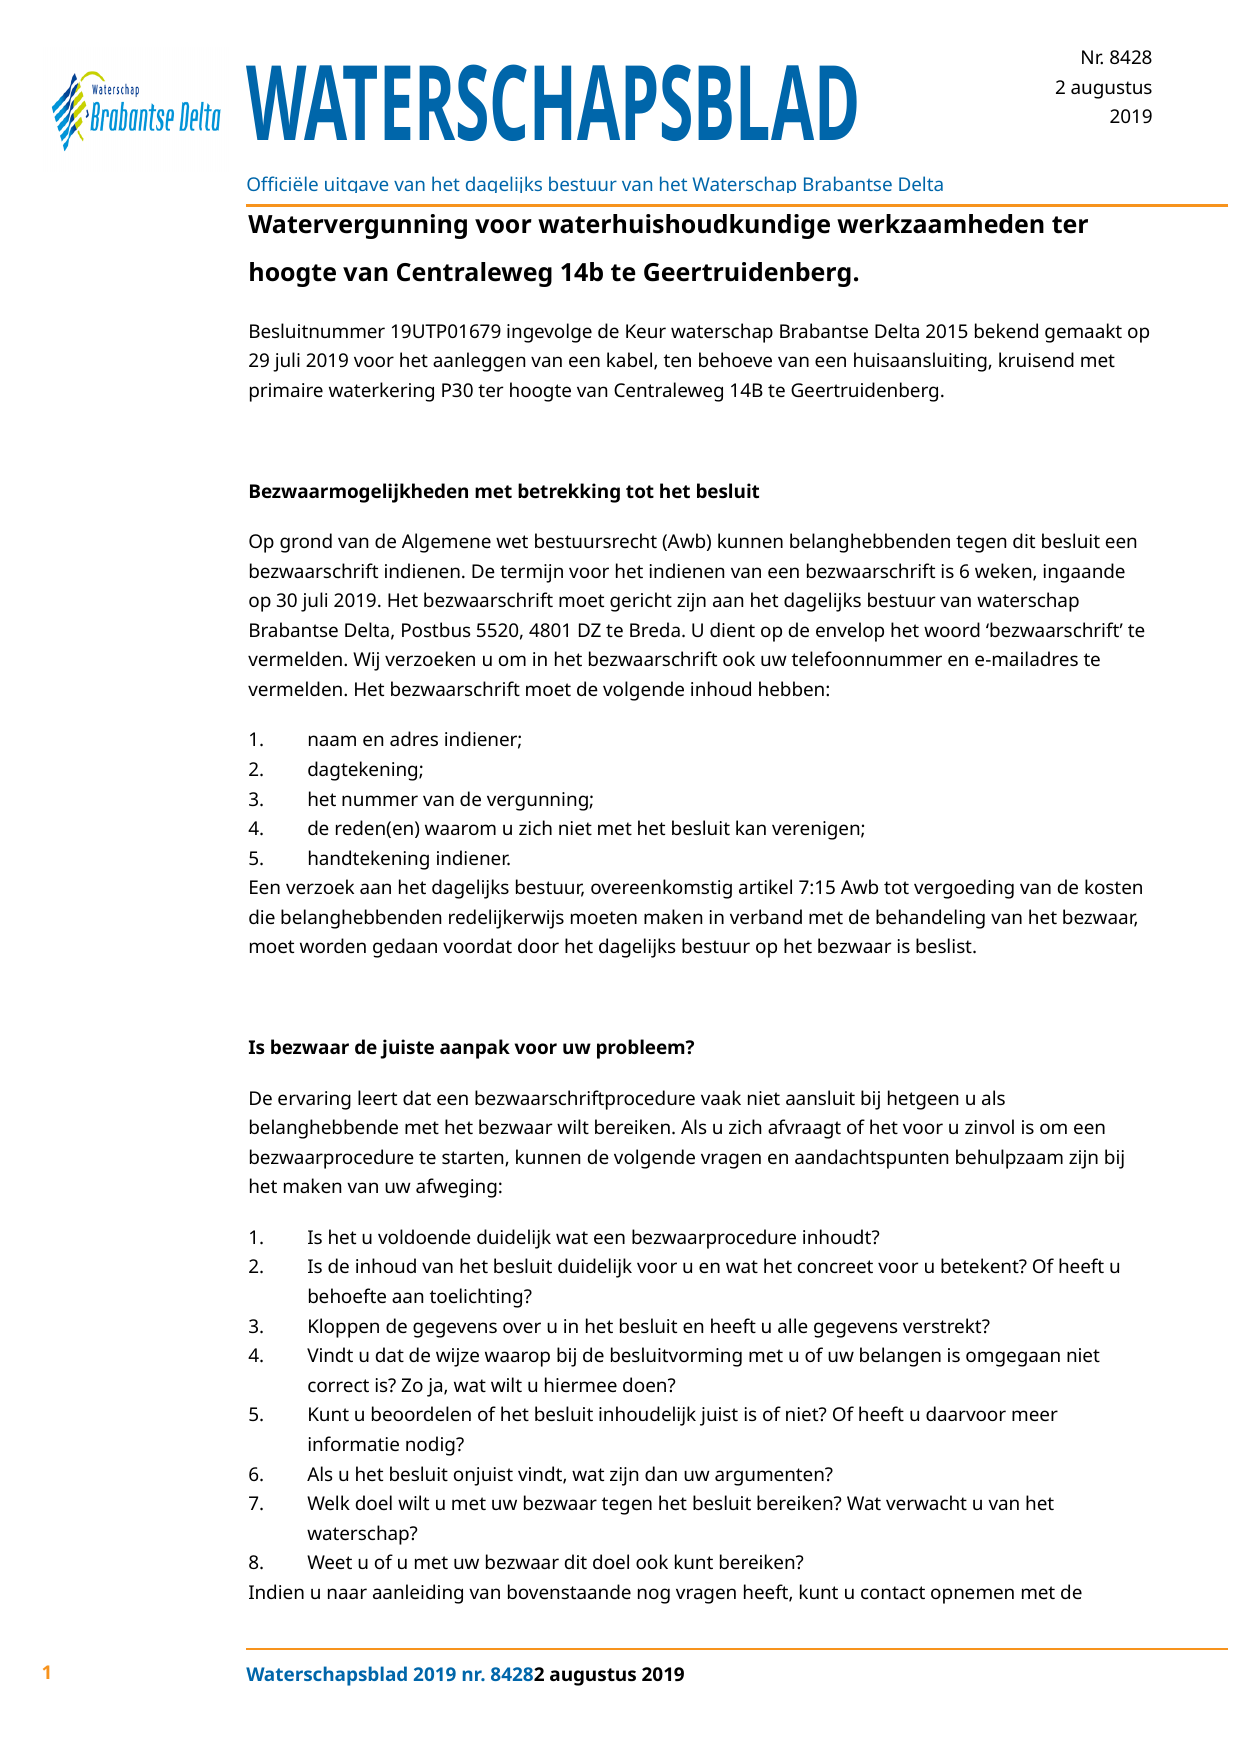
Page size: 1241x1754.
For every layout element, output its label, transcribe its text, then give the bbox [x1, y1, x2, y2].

text Indien u naar aanleiding van bovenstaande nog vragen heeft, kunt u contact opnemen met de [248, 1579, 1152, 1605]
list naam en adres indiener; [248, 727, 1152, 752]
list Weet u of u met uw bezwaar dit doel ook kunt bereiken? [248, 1549, 1152, 1575]
list Kloppen de gegevens over u in het besluit en heeft u alle gegevens verstrekt? [248, 1313, 1152, 1339]
list de reden(en) waarom u zich niet met het besluit kan verenigen; [248, 815, 1152, 841]
list handtekening indiener. [248, 845, 1152, 871]
list Vindt u dat de wijze waarop bij de besluitvorming met u of uw belangen is omgegaan niet correct is? Zo ja, wat wilt u hiermee doen? [248, 1342, 1152, 1398]
text Is bezwaar de juiste aanpak voor uw probleem? [248, 1034, 1152, 1060]
list Als u het besluit onjuist vindt, wat zijn dan uw argumenten? [248, 1461, 1152, 1487]
text Bezwaarmogelijkheden met betrekking tot het besluit [248, 478, 1152, 504]
list Welk doel wilt u met uw bezwaar tegen het besluit bereiken? Wat verwacht u van het waterschap? [248, 1490, 1152, 1546]
text De ervaring leert dat een bezwaarschriftprocedure vaak niet aansluit bij hetgeen u als belanghebbende met het bezwaar wilt bereiken. Als u zich afvraagt of het voor u zinvol is om een bezwaarprocedure te starten, kunnen de volgende vragen en aandachtspunten behulpzaam zijn bij het maken van uw afweging: [248, 1085, 1152, 1199]
text Besluitnummer 19UTP01679 ingevolge de Keur waterschap Brabantse Delta 2015 bekend gemaakt op 29 juli 2019 voor het aanleggen van een kabel, ten behoeve van een huisaansluiting, kruisend met primaire waterkering P30 ter hoogte van Centraleweg 14B te Geertruidenberg. [248, 318, 1152, 403]
list Kunt u beoordelen of het besluit inhoudelijk juist is of niet? Of heeft u daarvoor meer informatie nodig? [248, 1402, 1152, 1457]
list Is de inhoud van het besluit duidelijk voor u en wat het concreet voor u betekent? Of heeft u behoefte aan toelichting? [248, 1254, 1152, 1309]
text Op grond van de Algemene wet bestuursrecht (Awb) kunnen belanghebbenden tegen dit besluit een bezwaarschrift indienen. De termijn voor het indienen van een bezwaarschrift is 6 weken, ingaande op 30 juli 2019. Het bezwaarschrift moet gericht zijn aan het dagelijks bestuur van waterschap Brabantse Delta, Postbus 5520, 4801 DZ te Breda. U dient op de envelop het woord ‘bezwaarschrift’ te vermelden. Wij verzoeken u om in het bezwaarschrift ook uw telefoonnummer en e‑mailadres te vermelden. Het bezwaarschrift moet de volgende inhoud hebben: [248, 528, 1152, 702]
text Een verzoek aan het dagelijks bestuur, overeenkomstig artikel 7:15 Awb tot vergoeding van de kosten die belanghebbenden redelijkerwijs moeten maken in verband met de behandeling van het bezwaar, moet worden gedaan voordat door het dagelijks bestuur op het bezwaar is beslist. [248, 874, 1152, 959]
list het nummer van de vergunning; [248, 786, 1152, 812]
list Is het u voldoende duidelijk wat een bezwaarprocedure inhoudt? [248, 1224, 1152, 1250]
text Watervergunning voor waterhuishoudkundige werkzaamheden ter hoogte van Centraleweg 14b te Geertruidenberg. [248, 207, 1152, 288]
list dagtekening; [248, 756, 1152, 782]
picture [41, 47, 231, 172]
